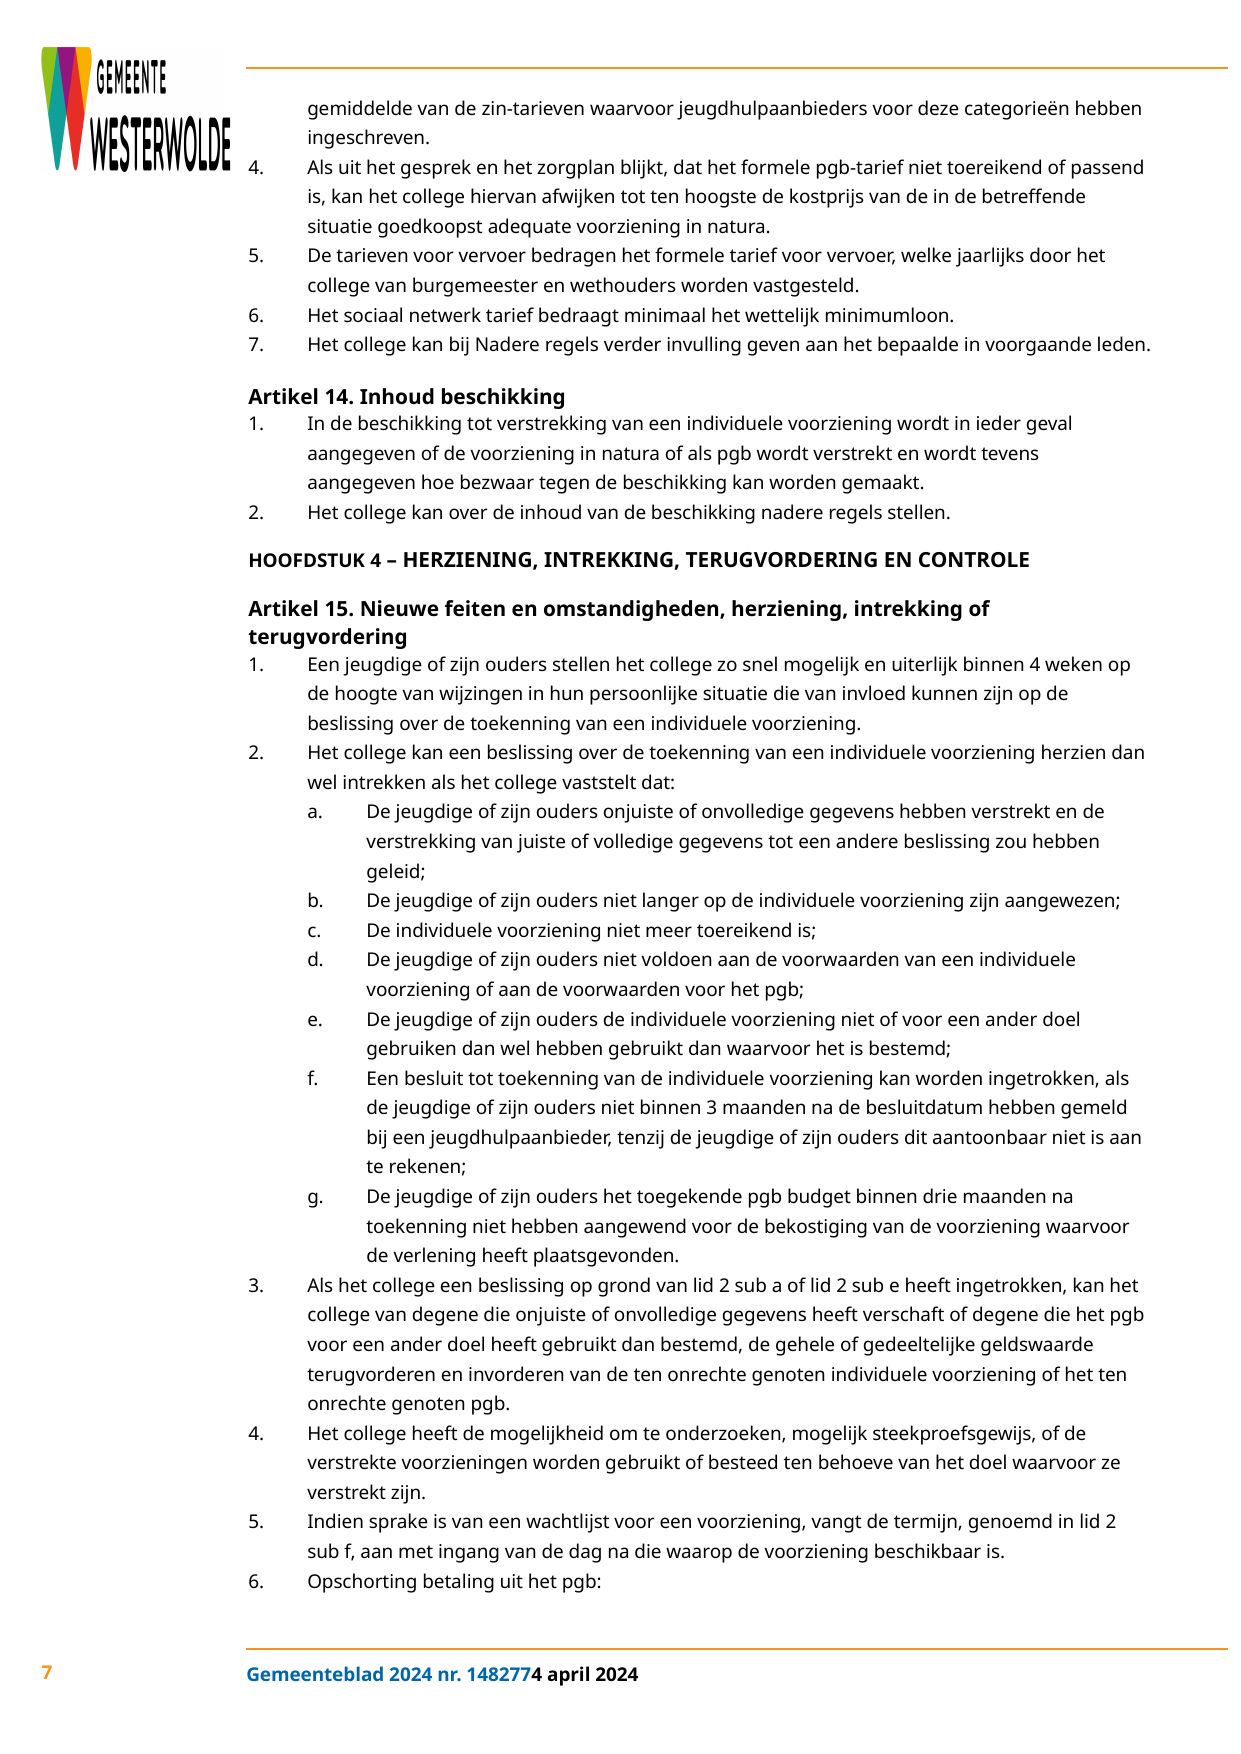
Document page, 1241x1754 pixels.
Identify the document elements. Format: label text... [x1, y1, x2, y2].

text HOOFDSTUK 4 – HERZIENING, INTREKKING, TERUGVORDERING EN CONTROLE [248, 545, 1152, 573]
picture [41, 47, 231, 172]
list De individuele voorziening niet meer toereikend is; [307, 917, 1152, 943]
list Het college kan over de inhoud van de beschikking nadere regels stellen. [248, 499, 1152, 525]
list Een jeugdige of zijn ouders stellen het college zo snel mogelijk en uiterlijk binnen 4 weken op de hoogte van wijzingen in hun persoonlijke situatie die van invloed kunnen zijn op de beslissing over de toekenning van een individuele voorziening. [248, 651, 1152, 736]
list De jeugdige of zijn ouders onjuiste of onvolledige gegevens hebben verstrekt en de verstrekking van juiste of volledige gegevens tot een andere beslissing zou hebben geleid; [307, 799, 1152, 884]
list Opschorting betaling uit het pgb: [248, 1568, 1152, 1594]
list De jeugdige of zijn ouders het toegekende pgb budget binnen drie maanden na toekenning niet hebben aangewend voor de bekostiging van de voorziening waarvoor de verlening heeft plaatsgevonden. [307, 1183, 1152, 1268]
list Als het college een beslissing op grond van lid 2 sub a of lid 2 sub e heeft ingetrokken, kan het college van degene die onjuiste of onvolledige gegevens heeft verschaft of degene die het pgb voor een ander doel heeft gebruikt dan bestemd, de gehele of gedeeltelijke geldswaarde terugvorderen en invorderen van de ten onrechte genoten individuele voorziening of het ten onrechte genoten pgb. [248, 1272, 1152, 1416]
list Een besluit tot toekenning van de individuele voorziening kan worden ingetrokken, als de jeugdige of zijn ouders niet binnen 3 maanden na de besluitdatum hebben gemeld bij een jeugdhulpaanbieder, tenzij de jeugdige of zijn ouders dit aantoonbaar niet is aan te rekenen; [307, 1065, 1152, 1179]
list De jeugdige of zijn ouders de individuele voorziening niet of voor een ander doel gebruiken dan wel hebben gebruikt dan waarvoor het is bestemd; [307, 1006, 1152, 1061]
list De jeugdige of zijn ouders niet langer op de individuele voorziening zijn aangewezen; [307, 887, 1152, 913]
list Het college kan een beslissing over de toekenning van een individuele voorziening herzien dan wel intrekken als het college vaststelt dat: [248, 739, 1152, 795]
list In de beschikking tot verstrekking van een individuele voorziening wordt in ieder geval aangegeven of de voorziening in natura of als pgb wordt verstrekt en wordt tevens aangegeven hoe bezwaar tegen de beschikking kan worden gemaakt. [248, 410, 1152, 495]
text Artikel 15. Nieuwe feiten en omstandigheden, herziening, intrekking of terugvordering [248, 594, 1152, 651]
list Als uit het gesprek en het zorgplan blijkt, dat het formele pgb-tarief niet toereikend of passend is, kan het college hiervan afwijken tot ten hoogste de kostprijs van de in de betreffende situatie goedkoopst adequate voorziening in natura. [248, 154, 1152, 239]
list De jeugdige of zijn ouders niet voldoen aan de voorwaarden van een individuele voorziening of aan de voorwaarden voor het pgb; [307, 947, 1152, 1002]
list De tarieven voor vervoer bedragen het formele tarief voor vervoer, welke jaarlijks door het college van burgemeester en wethouders worden vastgesteld. [248, 243, 1152, 298]
list gemiddelde van de zin-tarieven waarvoor jeugdhulpaanbieders voor deze categorieën hebben ingeschreven. [248, 95, 1152, 150]
list Indien sprake is van een wachtlijst voor een voorziening, vangt de termijn, genoemd in lid 2 sub f, aan met ingang van de dag na die waarop de voorziening beschikbaar is. [248, 1509, 1152, 1564]
list Het college kan bij Nadere regels verder invulling geven aan het bepaalde in voorgaande leden. [248, 331, 1152, 357]
text Artikel 14. Inhoud beschikking [248, 382, 1152, 410]
list Het sociaal netwerk tarief bedraagt minimaal het wettelijk minimumloon. [248, 302, 1152, 328]
list Het college heeft de mogelijkheid om te onderzoeken, mogelijk steekproefsgewijs, of de verstrekte voorzieningen worden gebruikt of besteed ten behoeve van het doel waarvoor ze verstrekt zijn. [248, 1420, 1152, 1505]
